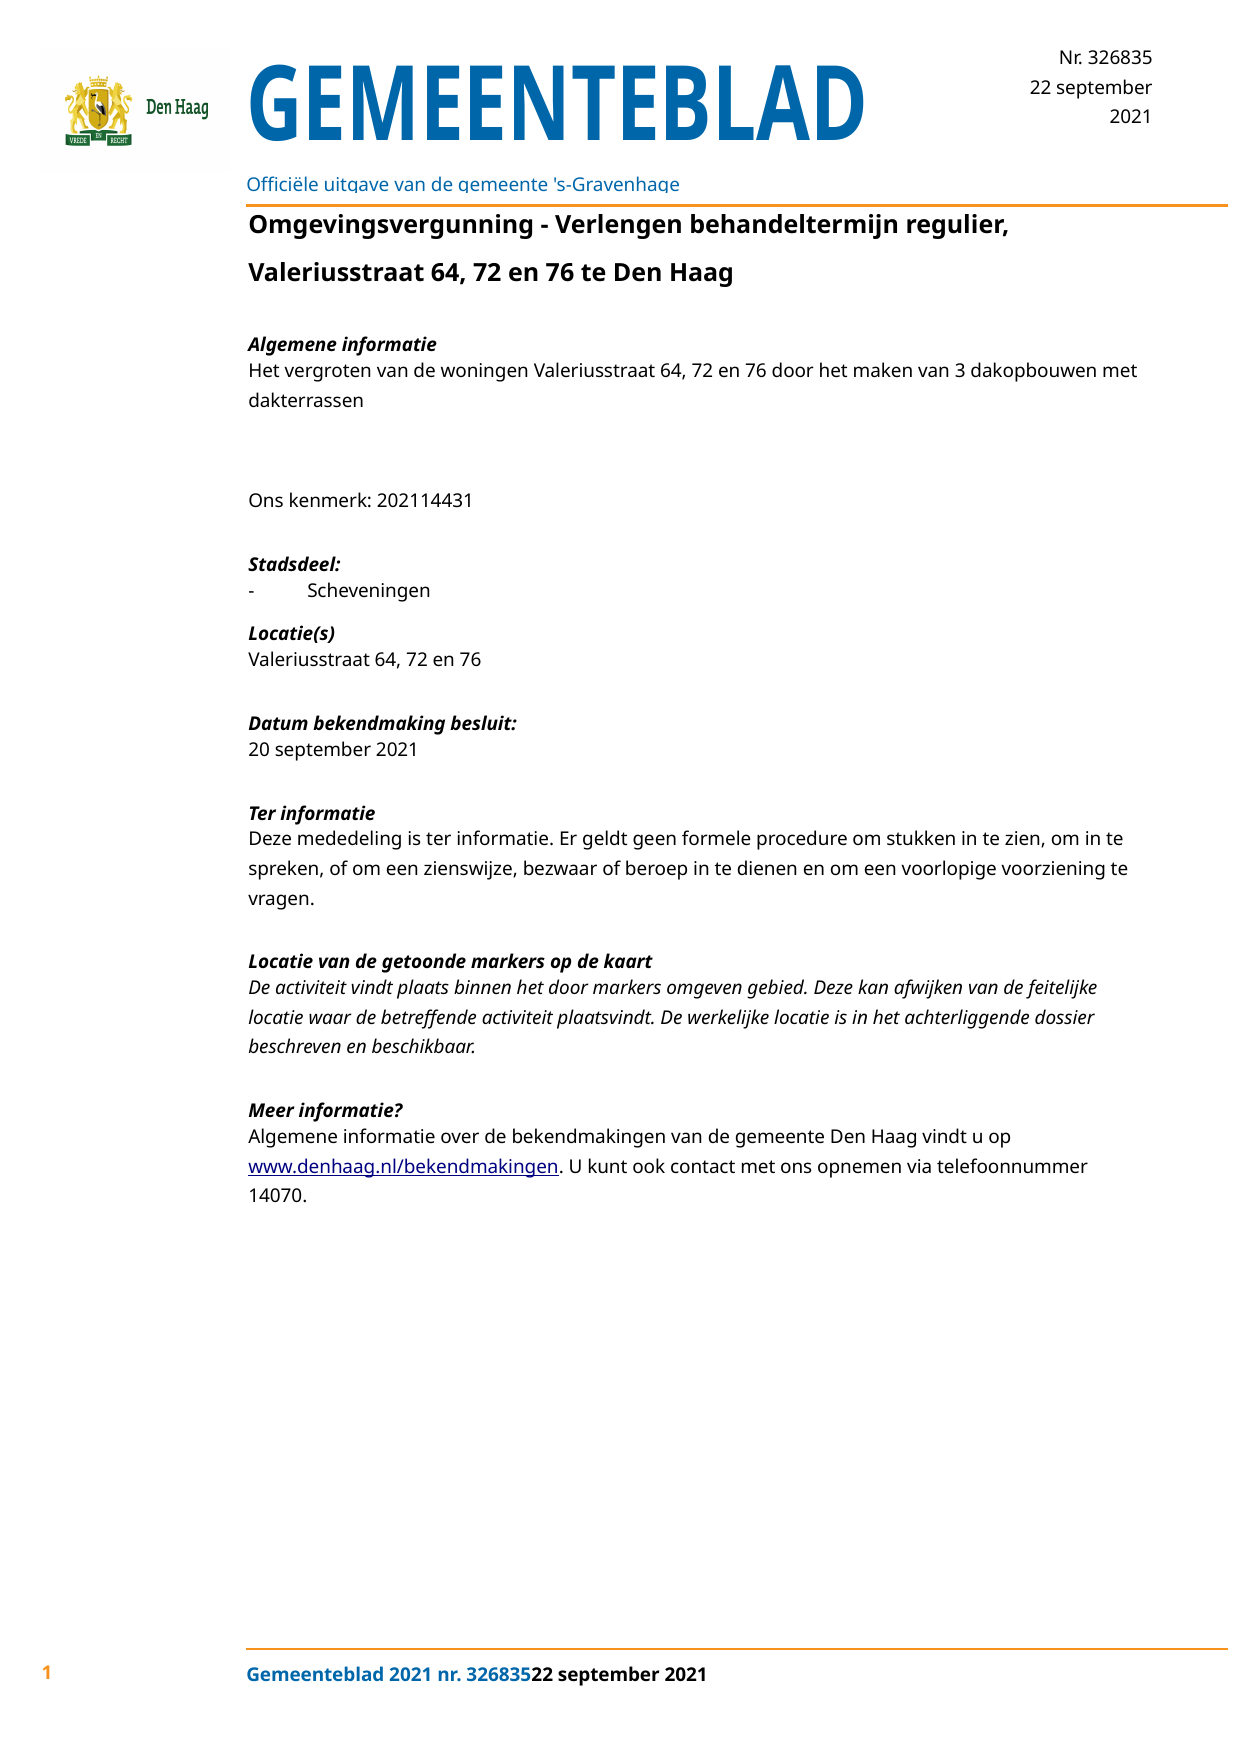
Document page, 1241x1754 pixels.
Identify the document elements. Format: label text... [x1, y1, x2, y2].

text Ons kenmerk: 202114431 [248, 488, 1152, 513]
text Locatie van de getoonde markers op de kaart [248, 949, 1152, 974]
text Locatie(s) [248, 620, 1152, 646]
text Deze mededeling is ter informatie. Er geldt geen formele procedure om stukken in te zien, om in te spreken, of om een zienswijze, bezwaar of beroep in te dienen en om een voorlopige voorziening te vragen. [248, 826, 1152, 910]
text Ter informatie [248, 800, 1152, 826]
text De activiteit vindt plaats binnen het door markers omgeven gebied. Deze kan afwijken van de feitelijke locatie waar de betreffende activiteit plaatsvindt. De werkelijke locatie is in het achterliggende dossier beschreven en beschikbaar. [248, 974, 1152, 1059]
text Omgevingsvergunning - Verlengen behandeltermijn regulier, Valeriusstraat 64, 72 en 76 te Den Haag [248, 207, 1152, 288]
text Algemene informatie [248, 331, 1152, 357]
picture [41, 47, 231, 172]
list Scheveningen [248, 577, 1152, 603]
text 20 september 2021 [248, 736, 1152, 762]
text Datum bekendmaking besluit: [248, 710, 1152, 736]
text Meer informatie? [248, 1097, 1152, 1123]
text Valeriusstraat 64, 72 en 76 [248, 646, 1152, 672]
text Stadsdeel: [248, 552, 1152, 577]
text Algemene informatie over de bekendmakingen van de gemeente Den Haag vindt u op www.denhaag.nl/bekendmakingen. U kunt ook contact met ons opnemen via telefoonnummer 14070. [248, 1123, 1152, 1208]
text Het vergroten van de woningen Valeriusstraat 64, 72 en 76 door het maken van 3 dakopbouwen met dakterrassen [248, 357, 1152, 412]
